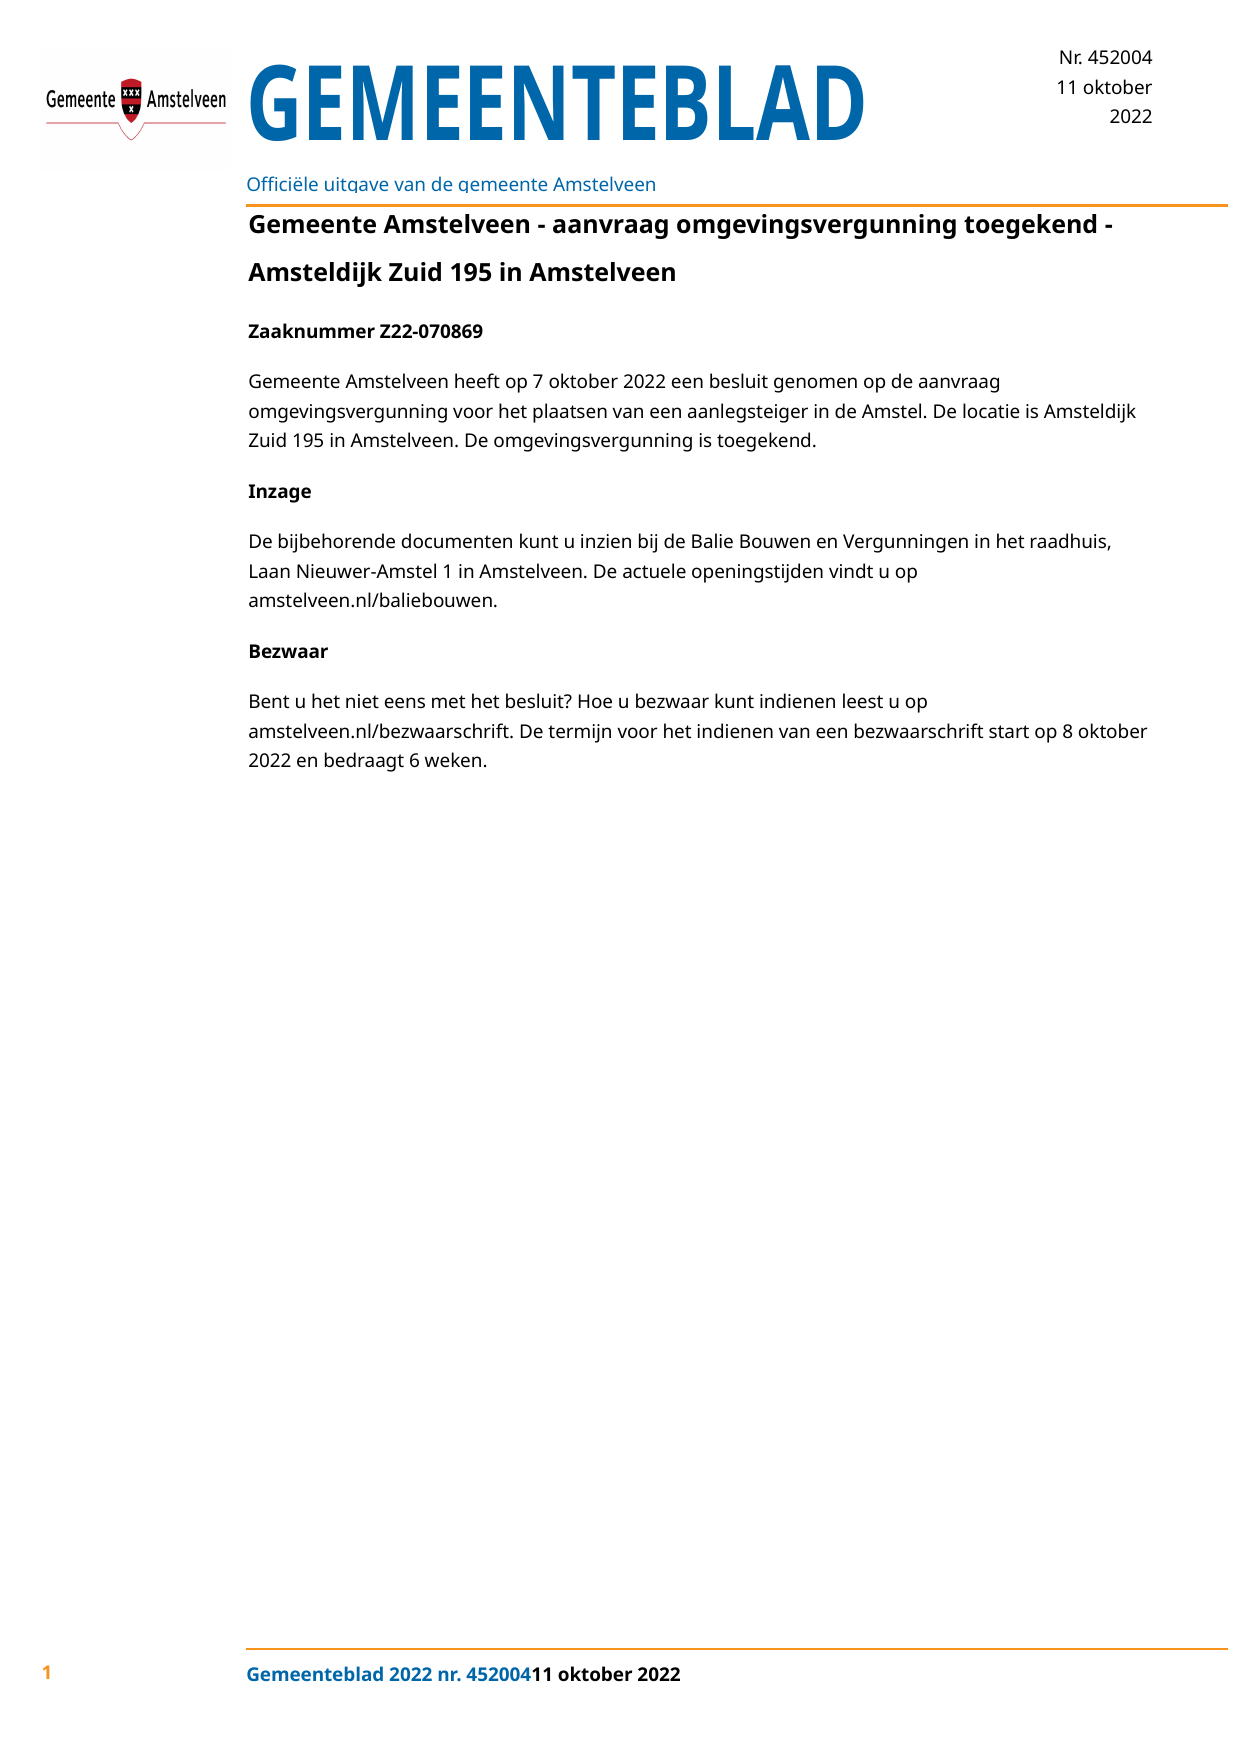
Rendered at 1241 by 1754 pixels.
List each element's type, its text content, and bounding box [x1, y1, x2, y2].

text Bezwaar [248, 638, 1152, 664]
text Gemeente Amstelveen - aanvraag omgevingsvergunning toegekend - Amsteldijk Zuid 195 in Amstelveen [248, 207, 1152, 288]
picture [41, 47, 231, 172]
text Zaaknummer Z22-070869 [248, 318, 1152, 344]
text De bijbehorende documenten kunt u inzien bij de Balie Bouwen en Vergunningen in het raadhuis, Laan Nieuwer-Amstel 1 in Amstelveen. De actuele openingstijden vindt u op amstelveen.nl/baliebouwen. [248, 528, 1152, 613]
text Gemeente Amstelveen heeft op 7 oktober 2022 een besluit genomen op de aanvraag omgevingsvergunning voor het plaatsen van een aanlegsteiger in de Amstel. De locatie is Amsteldijk Zuid 195 in Amstelveen. De omgevingsvergunning is toegekend. [248, 368, 1152, 453]
text Inzage [248, 478, 1152, 504]
text Bent u het niet eens met het besluit? Hoe u bezwaar kunt indienen leest u op amstelveen.nl/bezwaarschrift. De termijn voor het indienen van een bezwaarschrift start op 8 oktober 2022 en bedraagt 6 weken. [248, 688, 1152, 773]
